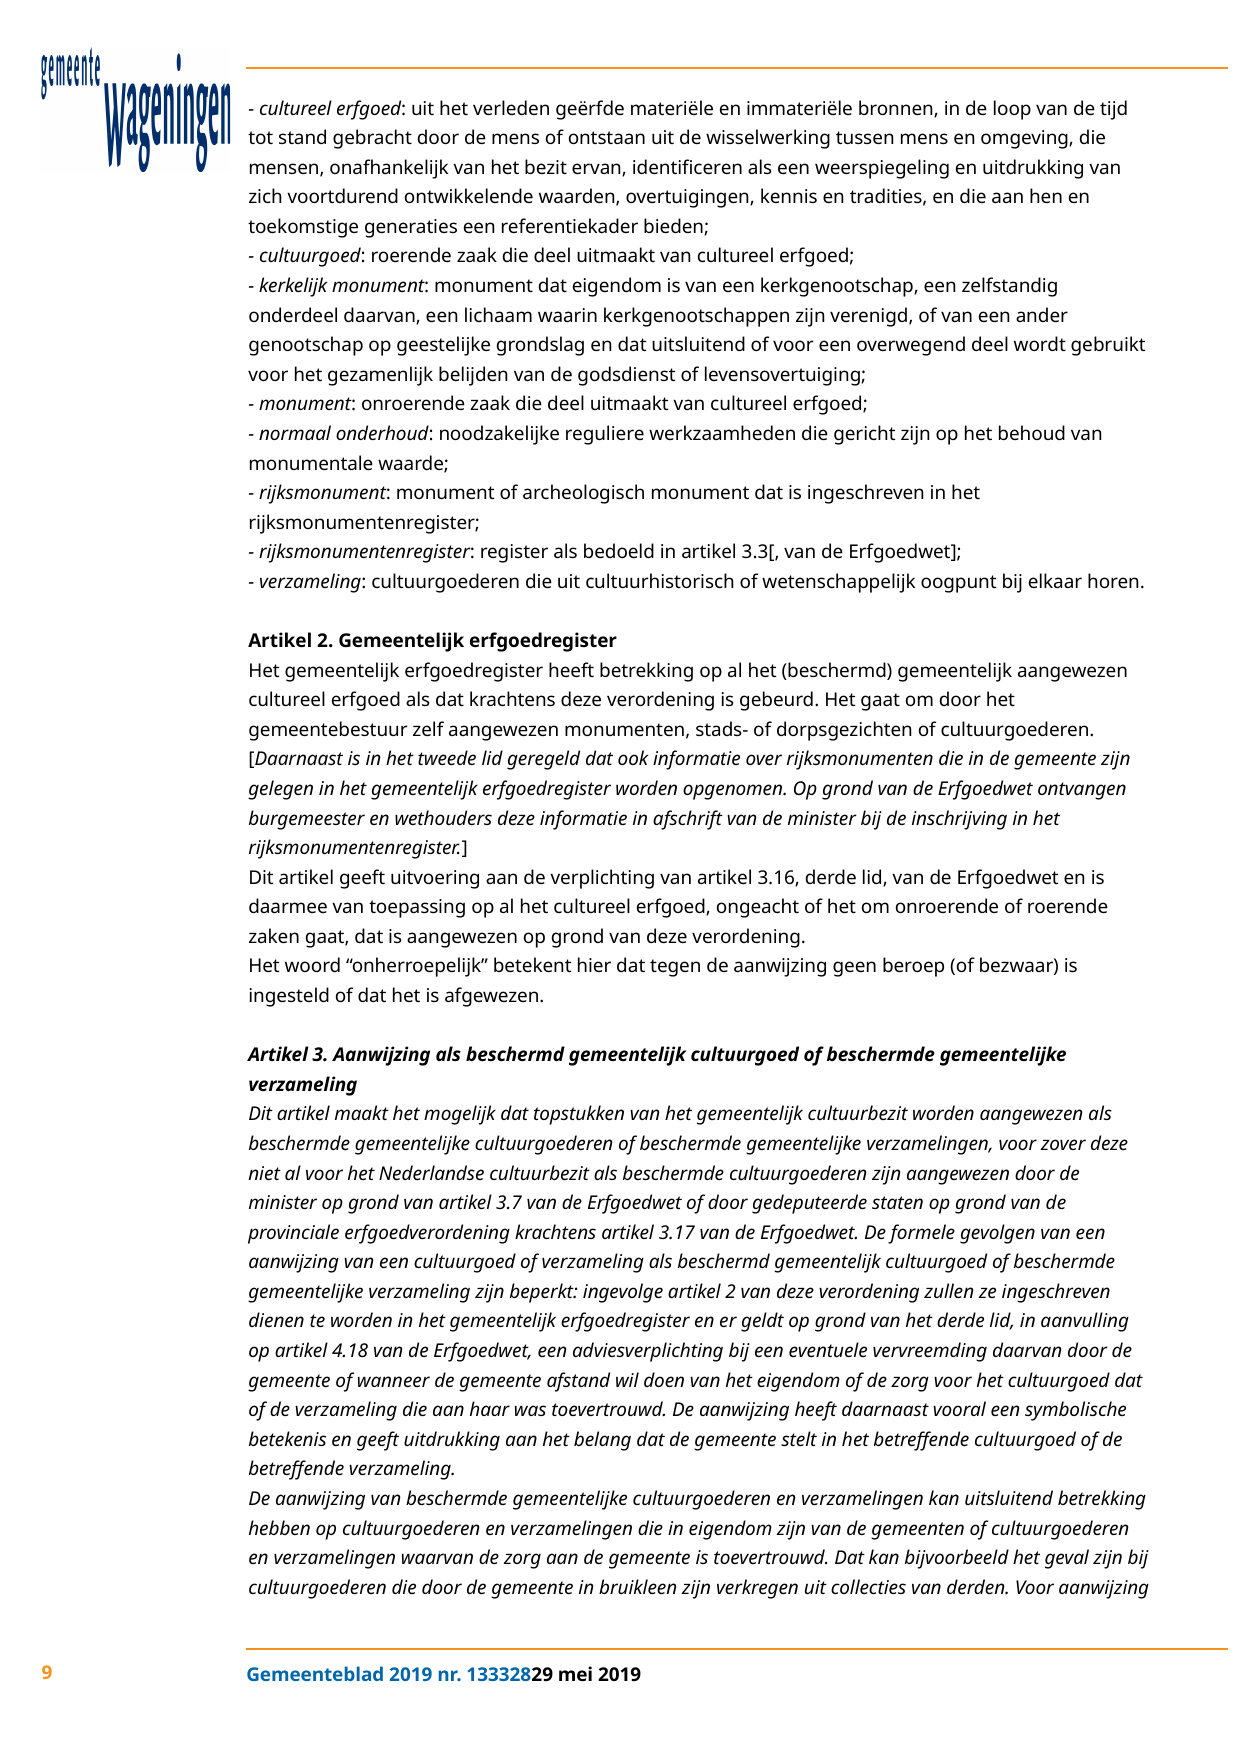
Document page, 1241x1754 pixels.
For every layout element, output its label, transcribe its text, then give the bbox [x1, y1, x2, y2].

text - verzameling: cultuurgoederen die uit cultuurhistorisch of wetenschappelijk oogpunt bij elkaar horen. [248, 568, 1152, 594]
text Dit artikel maakt het mogelijk dat topstukken van het gemeentelijk cultuurbezit worden aangewezen als beschermde gemeentelijke cultuurgoederen of beschermde gemeentelijke verzamelingen, voor zover deze niet al voor het Nederlandse cultuurbezit als beschermde cultuurgoederen zijn aangewezen door de minister op grond van artikel 3.7 van de Erfgoedwet of door gedeputeerde staten op grond van de provinciale erfgoedverordening krachtens artikel 3.17 van de Erfgoedwet. De formele gevolgen van een aanwijzing van een cultuurgoed of verzameling als beschermd gemeentelijk cultuurgoed of beschermde gemeentelijke verzameling zijn beperkt: ingevolge artikel 2 van deze verordening zullen ze ingeschreven dienen te worden in het gemeentelijk erfgoedregister en er geldt op grond van het derde lid, in aanvulling op artikel 4.18 van de Erfgoedwet, een adviesverplichting bij een eventuele vervreemding daarvan door de gemeente of wanneer de gemeente afstand wil doen van het eigendom of de zorg voor het cultuurgoed dat of de verzameling die aan haar was toevertrouwd. De aanwijzing heeft daarnaast vooral een symbolische betekenis en geeft uitdrukking aan het belang dat de gemeente stelt in het betreffende cultuurgoed of de betreffende verzameling. [248, 1101, 1152, 1481]
text De aanwijzing van beschermde gemeentelijke cultuurgoederen en verzamelingen kan uitsluitend betrekking hebben op cultuurgoederen en verzamelingen die in eigendom zijn van de gemeenten of cultuurgoederen en verzamelingen waarvan de zorg aan de gemeente is toevertrouwd. Dat kan bijvoorbeeld het geval zijn bij cultuurgoederen die door de gemeente in bruikleen zijn verkregen uit collecties van derden. Voor aanwijzing [248, 1485, 1152, 1600]
text - rijksmonument: monument of archeologisch monument dat is ingeschreven in het rijksmonumentenregister; [248, 479, 1152, 535]
text Het gemeentelijk erfgoedregister heeft betrekking op al het (beschermd) gemeentelijk aangewezen cultureel erfgoed als dat krachtens deze verordening is gebeurd. Het gaat om door het gemeentebestuur zelf aangewezen monumenten, stads- of dorpsgezichten of cultuurgoederen. [Daarnaast is in het tweede lid geregeld dat ook informatie over rijksmonumenten die in de gemeente zijn gelegen in het gemeentelijk erfgoedregister worden opgenomen. Op grond van de Erfgoedwet ontvangen burgemeester en wethouders deze informatie in afschrift van de minister bij de inschrijving in het rijksmonumentenregister.] [248, 657, 1152, 860]
text Artikel 2. Gemeentelijk erfgoedregister [248, 627, 1152, 653]
text - cultuurgoed: roerende zaak die deel uitmaakt van cultureel erfgoed; [248, 243, 1152, 268]
text - kerkelijk monument: monument dat eigendom is van een kerkgenootschap, een zelfstandig onderdeel daarvan, een lichaam waarin kerkgenootschappen zijn verenigd, of van een ander genootschap op geestelijke grondslag en dat uitsluitend of voor een overwegend deel wordt gebruikt voor het gezamenlijk belijden van de godsdienst of levensovertuiging; [248, 272, 1152, 387]
text Het woord “onherroepelijk” betekent hier dat tegen de aanwijzing geen beroep (of bezwaar) is ingesteld of dat het is afgewezen. [248, 953, 1152, 1008]
picture [41, 47, 231, 172]
text - monument: onroerende zaak die deel uitmaakt van cultureel erfgoed; [248, 391, 1152, 416]
text Artikel 3. Aanwijzing als beschermd gemeentelijk cultuurgoed of beschermde gemeentelijke verzameling [248, 1041, 1152, 1097]
text - normaal onderhoud: noodzakelijke reguliere werkzaamheden die gericht zijn op het behoud van monumentale waarde; [248, 420, 1152, 476]
text - rijksmonumentenregister: register als bedoeld in artikel 3.3[, van de Erfgoedwet]; [248, 538, 1152, 564]
text Dit artikel geeft uitvoering aan de verplichting van artikel 3.16, derde lid, van de Erfgoedwet en is daarmee van toepassing op al het cultureel erfgoed, ongeacht of het om onroerende of roerende zaken gaat, dat is aangewezen op grond van deze verordening. [248, 864, 1152, 949]
text - cultureel erfgoed: uit het verleden geërfde materiële en immateriële bronnen, in de loop van de tijd tot stand gebracht door de mens of ontstaan uit de wisselwerking tussen mens en omgeving, die mensen, onafhankelijk van het bezit ervan, identificeren als een weerspiegeling en uitdrukking van zich voortdurend ontwikkelende waarden, overtuigingen, kennis en tradities, en die aan hen en toekomstige generaties een referentiekader bieden; [248, 95, 1152, 239]
